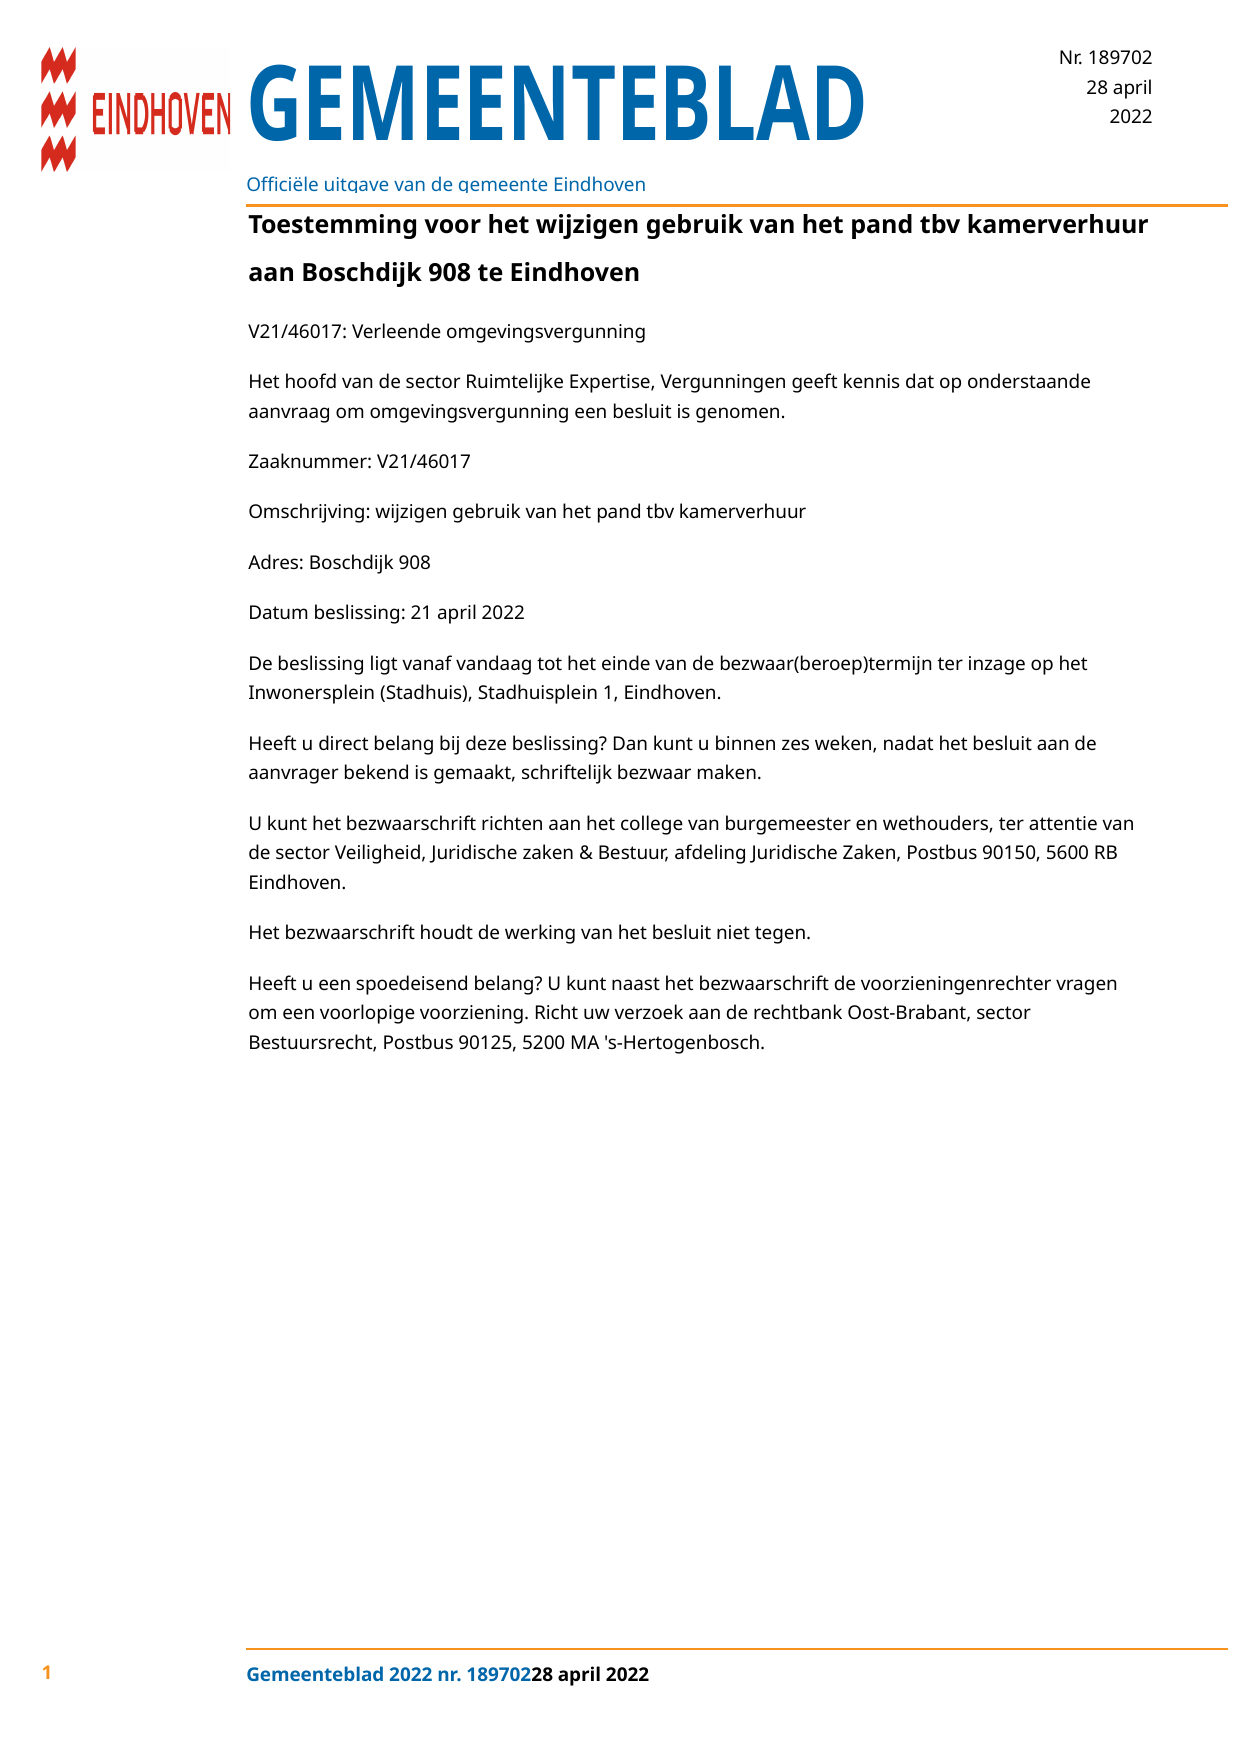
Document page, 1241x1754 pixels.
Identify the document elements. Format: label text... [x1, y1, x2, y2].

text Het hoofd van de sector Ruimtelijke Expertise, Vergunningen geeft kennis dat op onderstaande aanvraag om omgevingsvergunning een besluit is genomen. [248, 368, 1152, 424]
text Heeft u een spoedeisend belang? U kunt naast het bezwaarschrift de voorzieningenrechter vragen om een voorlopige voorziening. Richt uw verzoek aan de rechtbank Oost-Brabant, sector Bestuursrecht, Postbus 90125, 5200 MA 's-Hertogenbosch. [248, 970, 1152, 1055]
text Zaaknummer: V21/46017 [248, 448, 1152, 474]
text De beslissing ligt vanaf vandaag tot het einde van de bezwaar(beroep)termijn ter inzage op het Inwonersplein (Stadhuis), Stadhuisplein 1, Eindhoven. [248, 650, 1152, 705]
text Omschrijving: wijzigen gebruik van het pand tbv kamerverhuur [248, 499, 1152, 524]
text U kunt het bezwaarschrift richten aan het college van burgemeester en wethouders, ter attentie van de sector Veiligheid, Juridische zaken & Bestuur, afdeling Juridische Zaken, Postbus 90150, 5600 RB Eindhoven. [248, 810, 1152, 895]
picture [41, 47, 231, 172]
text V21/46017: Verleende omgevingsvergunning [248, 318, 1152, 344]
text Het bezwaarschrift houdt de werking van het besluit niet tegen. [248, 919, 1152, 945]
text Adres: Boschdijk 908 [248, 549, 1152, 575]
text Toestemming voor het wijzigen gebruik van het pand tbv kamerverhuur aan Boschdijk 908 te Eindhoven [248, 207, 1152, 288]
text Heeft u direct belang bij deze beslissing? Dan kunt u binnen zes weken, nadat het besluit aan de aanvrager bekend is gemaakt, schriftelijk bezwaar maken. [248, 730, 1152, 785]
text Datum beslissing: 21 april 2022 [248, 599, 1152, 625]
